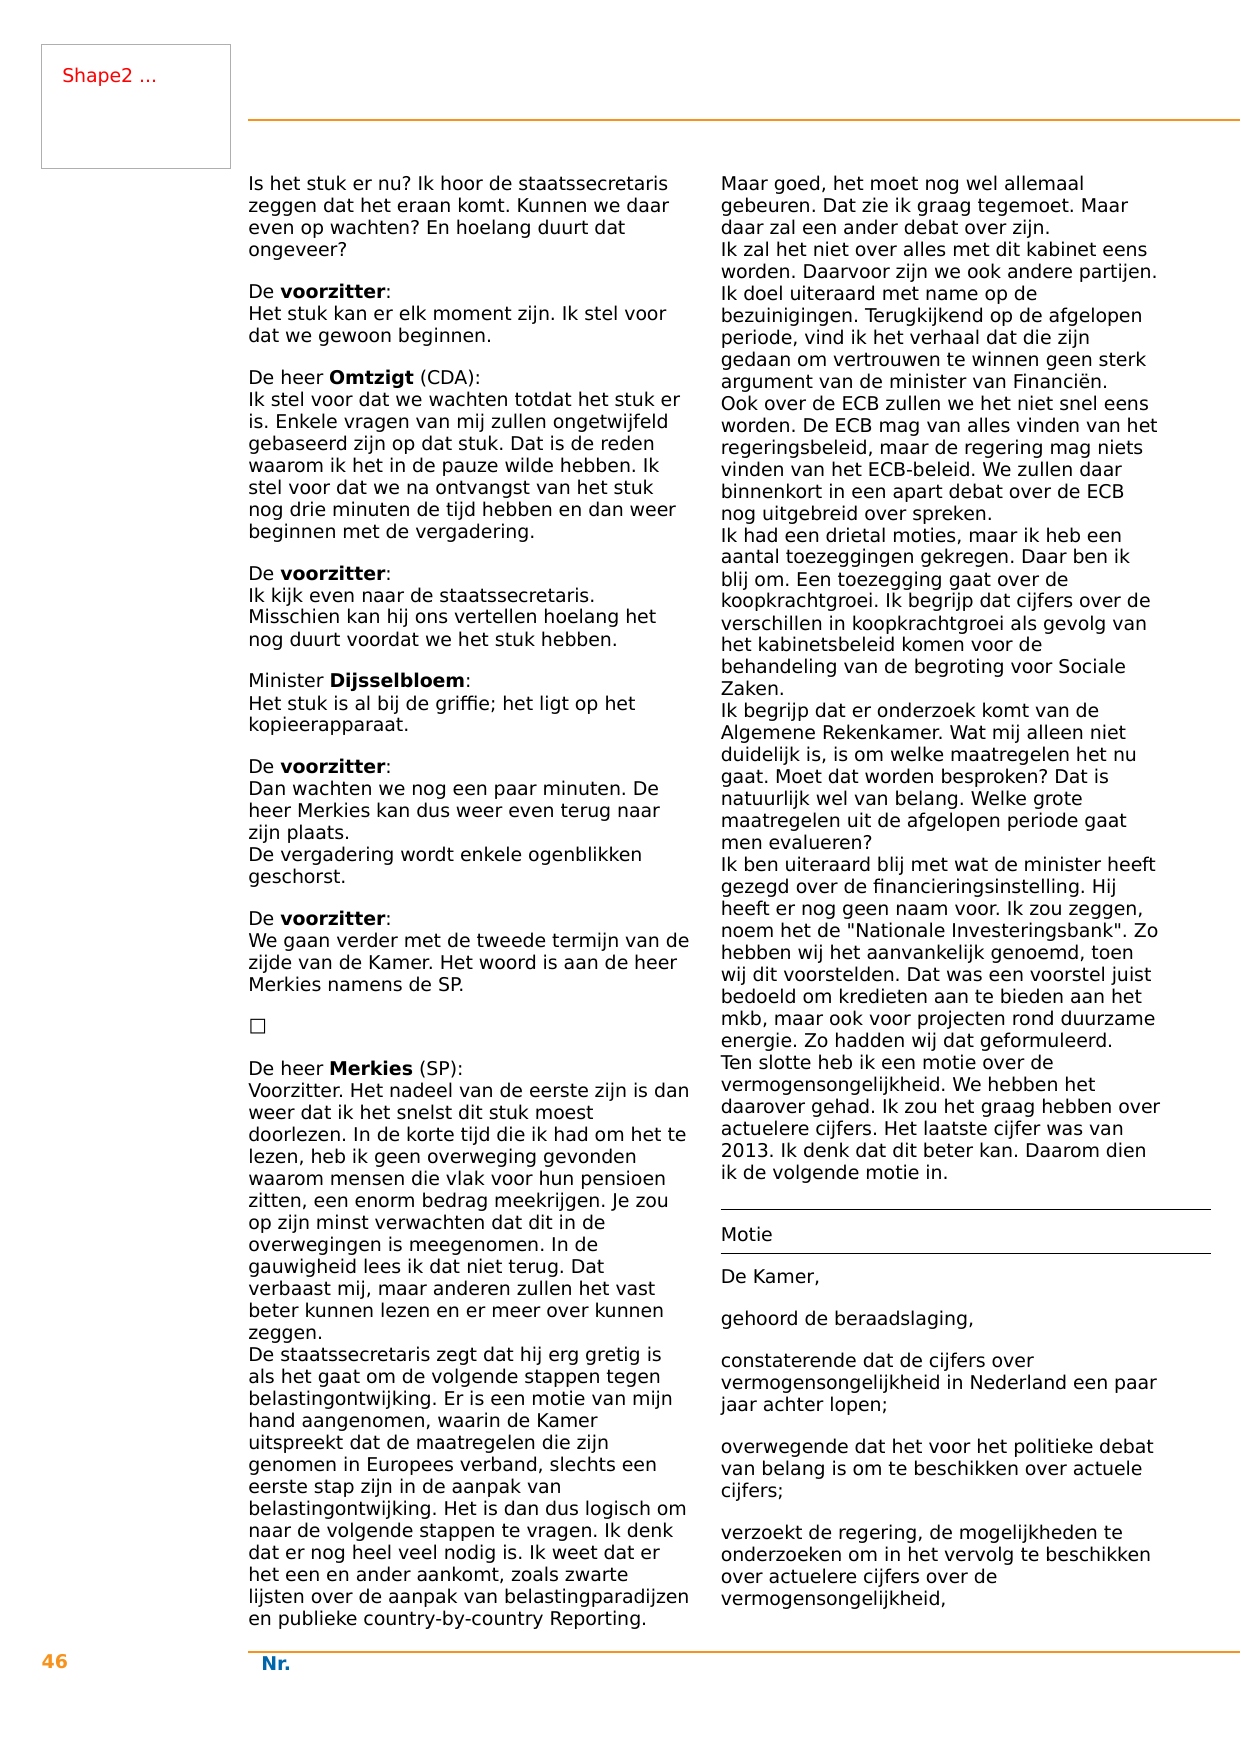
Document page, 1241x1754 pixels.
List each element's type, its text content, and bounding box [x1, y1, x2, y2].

text De voorzitter: [248, 756, 691, 778]
text Ik kijk even naar de staatssecretaris. Misschien kan hij ons vertellen hoelang het nog duurt voordat we het stuk hebben. [248, 584, 691, 650]
text Ik stel voor dat we wachten totdat het stuk er is. Enkele vragen van mij zullen ongetwijfeld gebaseerd zijn op dat stuk. Dat is de reden waarom ik het in de pauze wilde hebben. Ik stel voor dat we na ontvangst van het stuk nog drie minuten de tijd hebben en dan weer beginnen met de vergadering. [248, 389, 691, 542]
text Motie [721, 1224, 1163, 1246]
text De Kamer, [721, 1266, 1163, 1288]
text Voorzitter. Het nadeel van de eerste zijn is dan weer dat ik het snelst dit stuk moest doorlezen. In de korte tijd die ik had om het te lezen, heb ik geen overweging gevonden waarom mensen die vlak voor hun pensioen zitten, een enorm bedrag meekrijgen. Je zou op zijn minst verwachten dat dit in de overwegingen is meegenomen. In de gauwigheid lees ik dat niet terug. Dat verbaast mij, maar anderen zullen het vast beter kunnen lezen en er meer over kunnen zeggen. [248, 1080, 691, 1344]
text Ik zal het niet over alles met dit kabinet eens worden. Daarvoor zijn we ook andere partijen. Ik doel uiteraard met name op de bezuinigingen. Terugkijkend op de afgelopen periode, vind ik het verhaal dat die zijn gedaan om vertrouwen te winnen geen sterk argument van de minister van Financiën. [721, 239, 1163, 393]
text Dan wachten we nog een paar minuten. De heer Merkies kan dus weer even terug naar zijn plaats. [248, 778, 691, 844]
text Ik had een drietal moties, maar ik heb een aantal toezeggingen gekregen. Daar ben ik blij om. Een toezegging gaat over de koopkrachtgroei. Ik begrijp dat cijfers over de verschillen in koopkrachtgroei als gevolg van het kabinetsbeleid komen voor de behandeling van de begroting voor Sociale Zaken. [721, 524, 1163, 700]
text We gaan verder met de tweede termijn van de zijde van de Kamer. Het woord is aan de heer Merkies namens de SP. [248, 930, 691, 996]
text Minister Dijsselbloem: [248, 670, 691, 692]
text verzoekt de regering, de mogelijkheden te onderzoeken om in het vervolg te beschikken over actuelere cijfers over de vermogensongelijkheid, [721, 1522, 1163, 1609]
text De voorzitter: [248, 562, 691, 584]
text De heer Omtzigt (CDA): [248, 367, 691, 389]
text De heer Merkies (SP): [248, 1058, 691, 1080]
text Het stuk kan er elk moment zijn. Ik stel voor dat we gewoon beginnen. [248, 303, 691, 347]
text De staatssecretaris zegt dat hij erg gretig is als het gaat om de volgende stappen tegen belastingontwijking. Er is een motie van mijn hand aangenomen, waarin de Kamer uitspreekt dat de maatregelen die zijn genomen in Europees verband, slechts een eerste stap zijn in de aanpak van belastingontwijking. Het is dan dus logisch om naar de volgende stappen te vragen. Ik denk dat er nog heel veel nodig is. Ik weet dat er het een en ander aankomt, zoals zwarte lijsten over de aanpak van belastingparadijzen en publieke country-by-country Reporting. [248, 1344, 691, 1629]
text Ook over de ECB zullen we het niet snel eens worden. De ECB mag van alles vinden van het regeringsbeleid, maar de regering mag niets vinden van het ECB-beleid. We zullen daar binnenkort in een apart debat over de ECB nog uitgebreid over spreken. [721, 393, 1163, 524]
text gehoord de beraadslaging, [721, 1308, 1163, 1330]
text Ik begrijp dat er onderzoek komt van de Algemene Rekenkamer. Wat mij alleen niet duidelijk is, is om welke maatregelen het nu gaat. Moet dat worden besproken? Dat is natuurlijk wel van belang. Welke grote maatregelen uit de afgelopen periode gaat men evalueren? [721, 700, 1163, 854]
text De voorzitter: [248, 908, 691, 930]
text Is het stuk er nu? Ik hoor de staatssecretaris zeggen dat het eraan komt. Kunnen we daar even op wachten? En hoelang duurt dat ongeveer? [248, 173, 691, 261]
text ⬜ [248, 1016, 691, 1038]
text Ik ben uiteraard blij met wat de minister heeft gezegd over de financieringsinstelling. Hij heeft er nog geen naam voor. Ik zou zeggen, noem het de "Nationale Investeringsbank". Zo hebben wij het aanvankelijk genoemd, toen wij dit voorstelden. Dat was een voorstel juist bedoeld om kredieten aan te bieden aan het mkb, maar ook voor projecten rond duurzame energie. Zo hadden wij dat geformuleerd. [721, 854, 1163, 1052]
text Ten slotte heb ik een motie over de vermogensongelijkheid. We hebben het daarover gehad. Ik zou het graag hebben over actuelere cijfers. Het laatste cijfer was van 2013. Ik denk dat dit beter kan. Daarom dien ik de volgende motie in. [721, 1052, 1163, 1184]
text Maar goed, het moet nog wel allemaal gebeuren. Dat zie ik graag tegemoet. Maar daar zal een ander debat over zijn. [721, 173, 1163, 239]
text De vergadering wordt enkele ogenblikken geschorst. [248, 844, 691, 888]
text Het stuk is al bij de griffie; het ligt op het kopieerapparaat. [248, 692, 691, 736]
text overwegende dat het voor het politieke debat van belang is om te beschikken over actuele cijfers; [721, 1436, 1163, 1502]
text constaterende dat de cijfers over vermogensongelijkheid in Nederland een paar jaar achter lopen; [721, 1350, 1163, 1416]
text De voorzitter: [248, 281, 691, 303]
